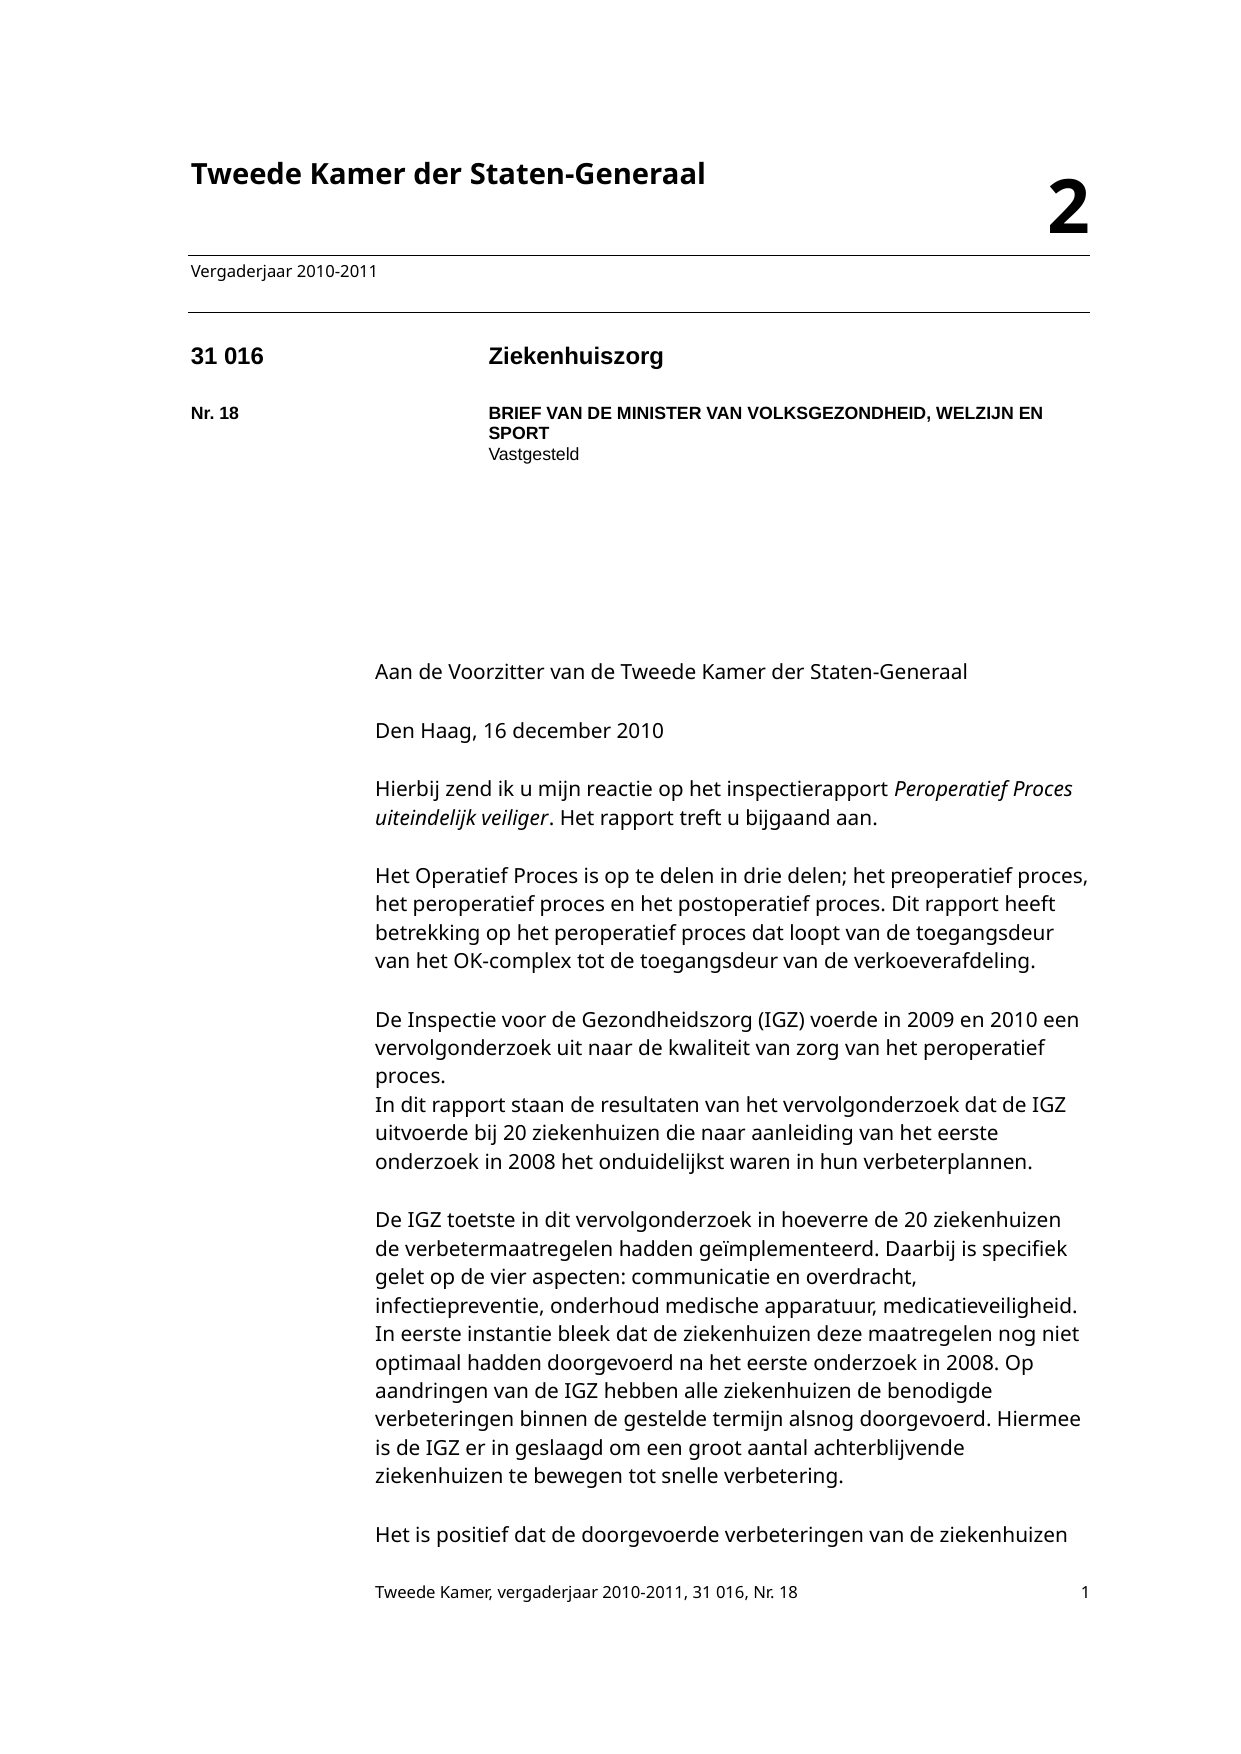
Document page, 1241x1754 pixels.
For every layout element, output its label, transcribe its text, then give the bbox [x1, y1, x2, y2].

table_cell Vergaderjaar 2010-2011 [188, 256, 485, 312]
text Aan de Voorzitter van de Tweede Kamer der Staten-Generaal [375, 657, 1090, 686]
table_cell Ziekenhuiszorg [485, 339, 1090, 399]
table_header 2 [910, 150, 1090, 255]
text In eerste instantie bleek dat de ziekenhuizen deze maatregelen nog niet optimaal hadden doorgevoerd na het eerste onderzoek in 2008. Op aandringen van de IGZ hebben alle ziekenhuizen de benodigde verbeteringen binnen de gestelde termijn alsnog doorgevoerd. Hiermee is de IGZ er in geslaagd om een groot aantal achterblijvende ziekenhuizen te bewegen tot snelle verbetering. [375, 1319, 1090, 1490]
table_cell 31 016 [188, 339, 485, 399]
text In dit rapport staan de resultaten van het vervolgonderzoek dat de IGZ uitvoerde bij 20 ziekenhuizen die naar aanleiding van het eerste onderzoek in 2008 het onduidelijkst waren in hun verbeterplannen. [375, 1090, 1090, 1175]
text Het Operatief Proces is op te delen in drie delen; het preoperatief proces, het peroperatief proces en het postoperatief proces. Dit rapport heeft betrekking op het peroperatief proces dat loopt van de toegangsdeur van het OK-complex tot de toegangsdeur van de verkoeverafdeling. [375, 861, 1090, 975]
text Den Haag, 16 december 2010 [375, 716, 1090, 744]
table_cell Nr. 18 [188, 399, 485, 539]
table_cell [485, 313, 1090, 339]
table_cell [188, 313, 485, 339]
text De IGZ toetste in dit vervolgonderzoek in hoeverre de 20 ziekenhuizen de verbetermaatregelen hadden geïmplementeerd. Daarbij is specifiek gelet op de vier aspecten: communicatie en overdracht, infectiepreventie, onderhoud medische apparatuur, medicatieveiligheid. [375, 1205, 1090, 1319]
table_header Tweede Kamer der Staten-Generaal [188, 150, 909, 255]
table_cell [485, 256, 1090, 312]
table_cell BRIEF VAN DE MINISTER VAN VOLKSGEZONDHEID, WELZIJN EN SPORT Vastgesteld [485, 399, 1090, 539]
text Hierbij zend ik u mijn reactie op het inspectierapport Peroperatief Proces uiteindelijk veiliger. Het rapport treft u bijgaand aan. [375, 774, 1090, 831]
text Het is positief dat de doorgevoerde verbeteringen van de ziekenhuizen [375, 1520, 1090, 1548]
text De Inspectie voor de Gezondheidszorg (IGZ) voerde in 2009 en 2010 een vervolgonderzoek uit naar de kwaliteit van zorg van het peroperatief proces. [375, 1005, 1090, 1090]
